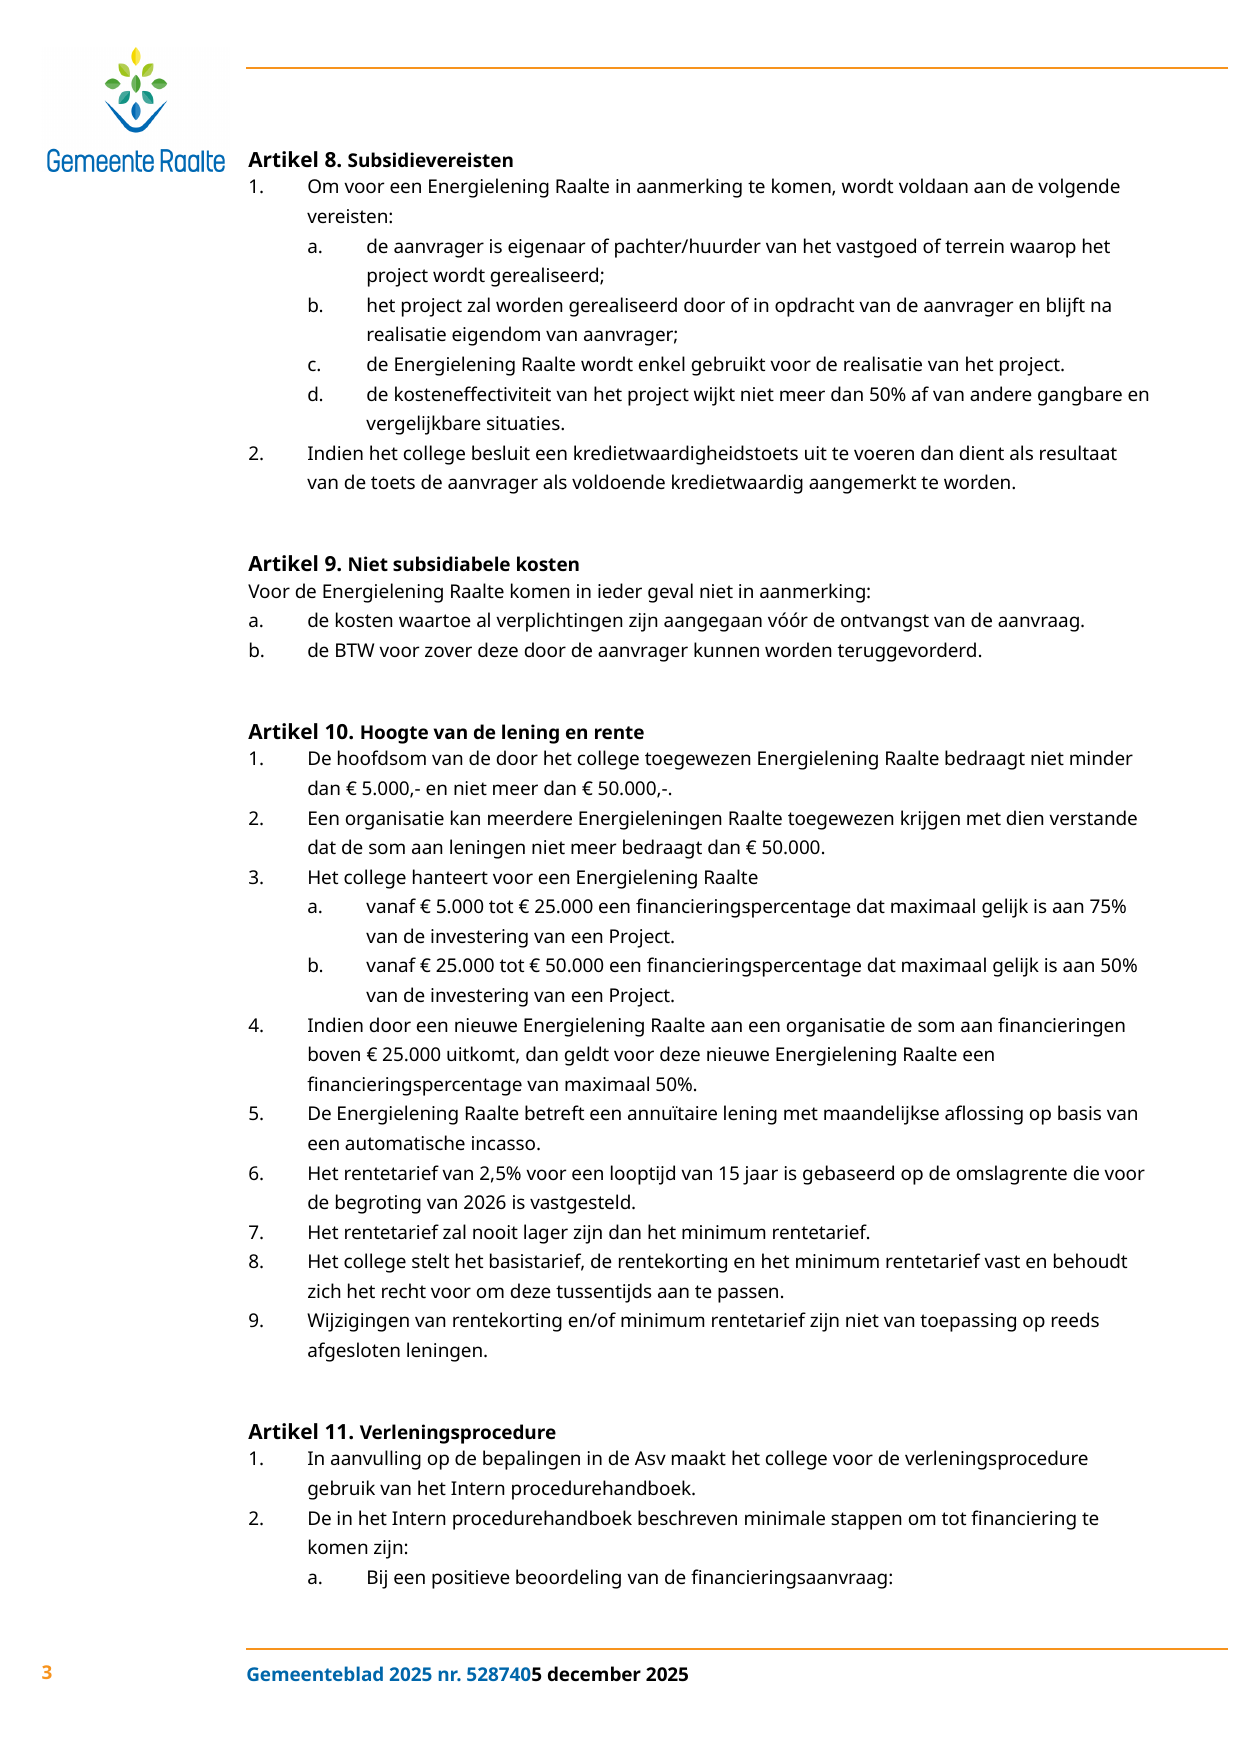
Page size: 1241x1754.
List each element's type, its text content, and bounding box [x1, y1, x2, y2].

list Het college stelt het basistarief, de rentekorting en het minimum rentetarief vast en behoudt zich het recht voor om deze tussentijds aan te passen. [248, 1248, 1152, 1304]
list de aanvrager is eigenaar of pachter/huurder van het vastgoed of terrein waarop het project wordt gerealiseerd; [307, 233, 1152, 288]
list de kosten waartoe al verplichtingen zijn aangegaan vóór de ontvangst van de aanvraag. [248, 607, 1152, 633]
list De hoofdsom van de door het college toegewezen Energielening Raalte bedraagt niet minder dan € 5.000,- en niet meer dan € 50.000,-. [248, 746, 1152, 801]
list De Energielening Raalte betreft een annuïtaire lening met maandelijkse aflossing op basis van een automatische incasso. [248, 1101, 1152, 1156]
list Bij een positieve beoordeling van de financieringsaanvraag: [307, 1564, 1152, 1590]
list In aanvulling op de bepalingen in de Asv maakt het college voor de verleningsprocedure gebruik van het Intern procedurehandboek. [248, 1446, 1152, 1501]
list Het rentetarief van 2,5% voor een looptijd van 15 jaar is gebaseerd op de omslagrente die voor de begroting van 2026 is vastgesteld. [248, 1160, 1152, 1215]
text Artikel 9. Niet subsidiabele kosten [248, 549, 1152, 578]
text Artikel 11. Verleningsprocedure [248, 1417, 1152, 1446]
list Een organisatie kan meerdere Energieleningen Raalte toegewezen krijgen met dien verstande dat de som aan leningen niet meer bedraagt dan € 50.000. [248, 805, 1152, 860]
list Wijzigingen van rentekorting en/of minimum rentetarief zijn niet van toepassing op reeds afgesloten leningen. [248, 1308, 1152, 1363]
text Artikel 8. Subsidievereisten [248, 145, 1152, 174]
text Voor de Energielening Raalte komen in ieder geval niet in aanmerking: [248, 578, 1152, 604]
list De in het Intern procedurehandboek beschreven minimale stappen om tot financiering te komen zijn: [248, 1505, 1152, 1560]
list het project zal worden gerealiseerd door of in opdracht van de aanvrager en blijft na realisatie eigendom van aanvrager; [307, 292, 1152, 347]
list Indien door een nieuwe Energielening Raalte aan een organisatie de som aan financieringen boven € 25.000 uitkomt, dan geldt voor deze nieuwe Energielening Raalte een financieringspercentage van maximaal 50%. [248, 1012, 1152, 1097]
list Om voor een Energielening Raalte in aanmerking te komen, wordt voldaan aan de volgende vereisten: [248, 174, 1152, 229]
list Het college hanteert voor een Energielening Raalte [248, 864, 1152, 889]
picture [41, 47, 231, 172]
list vanaf € 25.000 tot € 50.000 een financieringspercentage dat maximaal gelijk is aan 50% van de investering van een Project. [307, 953, 1152, 1008]
list vanaf € 5.000 tot € 25.000 een financieringspercentage dat maximaal gelijk is aan 75% van de investering van een Project. [307, 893, 1152, 949]
text Artikel 10. Hoogte van de lening en rente [248, 717, 1152, 746]
list Het rentetarief zal nooit lager zijn dan het minimum rentetarief. [248, 1219, 1152, 1244]
list de Energielening Raalte wordt enkel gebruikt voor de realisatie van het project. [307, 351, 1152, 377]
list Indien het college besluit een kredietwaardigheidstoets uit te voeren dan dient als resultaat van de toets de aanvrager als voldoende kredietwaardig aangemerkt te worden. [248, 440, 1152, 495]
list de kosteneffectiviteit van het project wijkt niet meer dan 50% af van andere gangbare en vergelijkbare situaties. [307, 381, 1152, 436]
list de BTW voor zover deze door de aanvrager kunnen worden teruggevorderd. [248, 637, 1152, 663]
